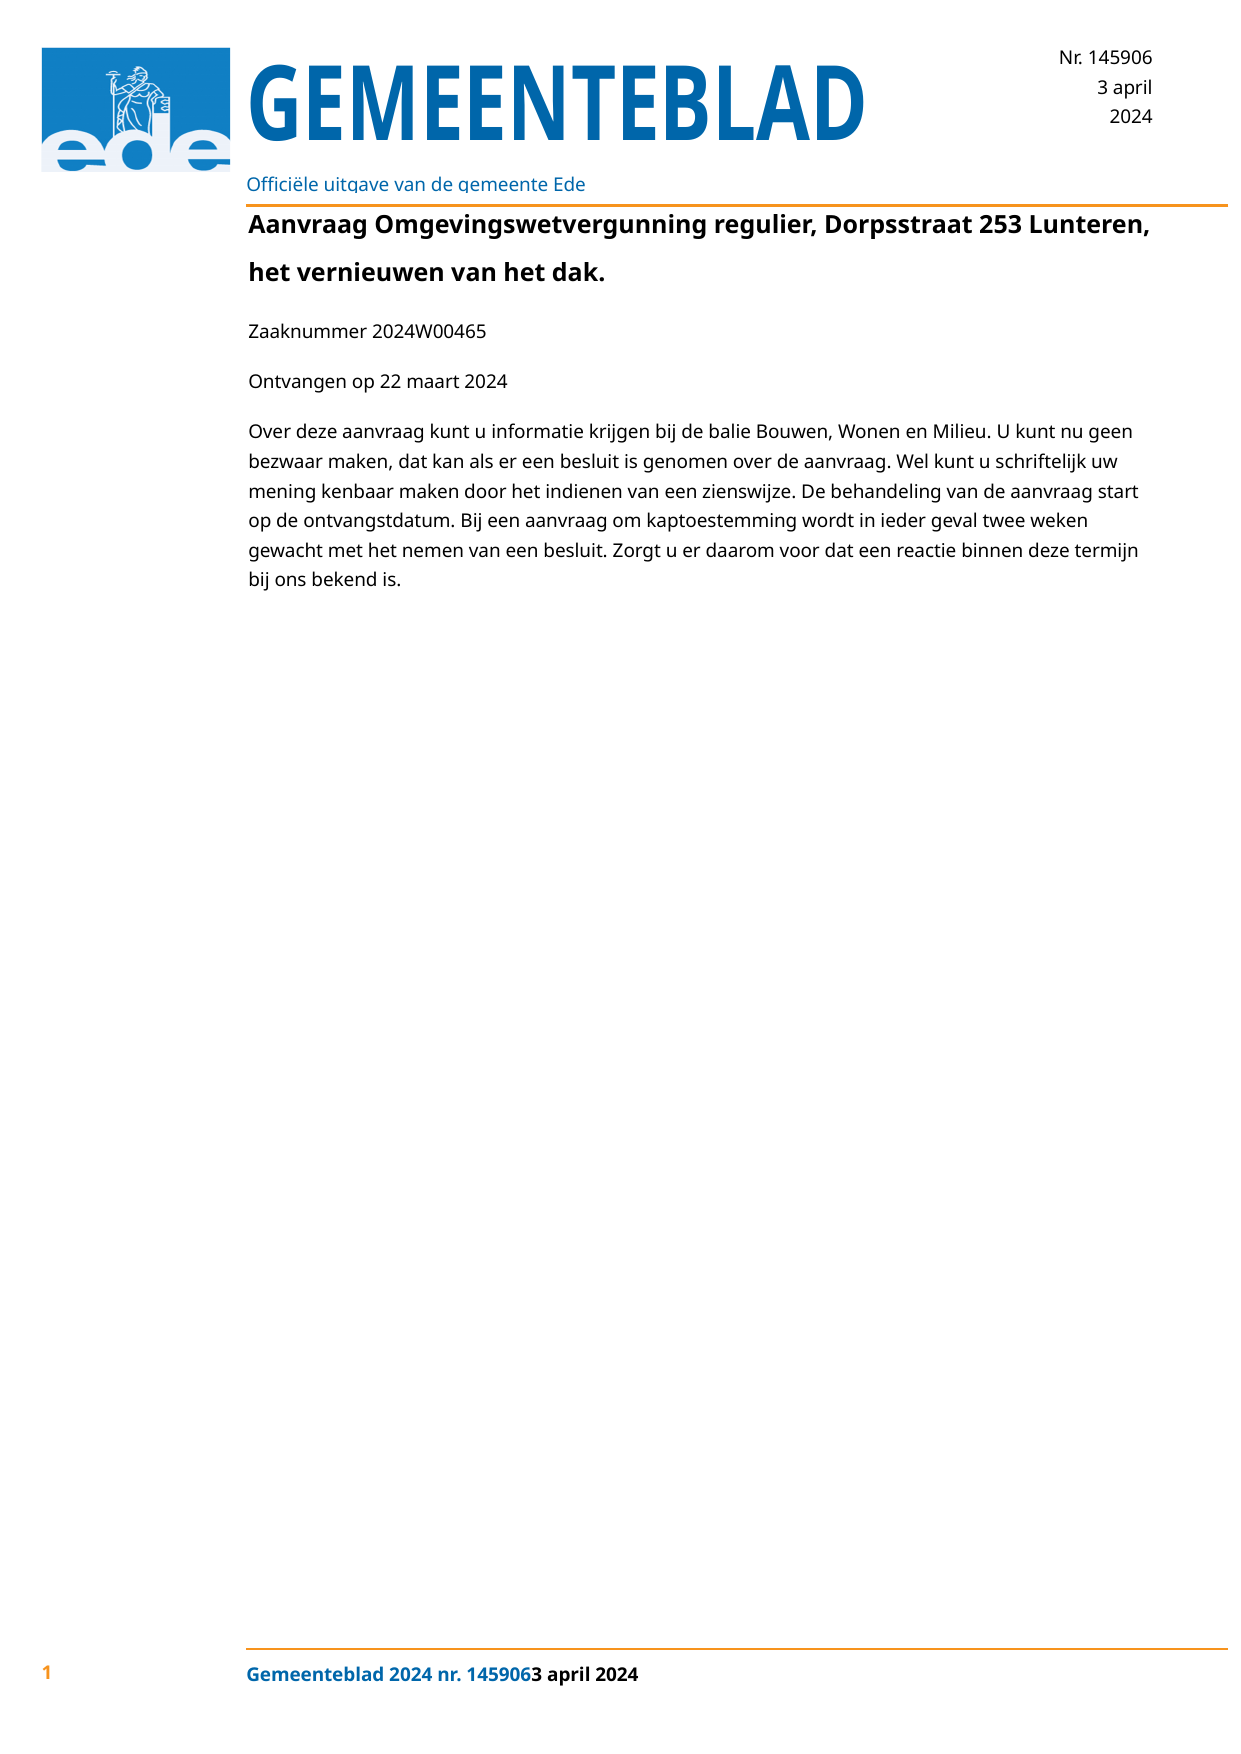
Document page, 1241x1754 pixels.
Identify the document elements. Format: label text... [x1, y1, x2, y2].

text Over deze aanvraag kunt u informatie krijgen bij de balie Bouwen, Wonen en Milieu. U kunt nu geen bezwaar maken, dat kan als er een besluit is genomen over de aanvraag. Wel kunt u schriftelijk uw mening kenbaar maken door het indienen van een zienswijze. De behandeling van de aanvraag start op de ontvangstdatum. Bij een aanvraag om kaptoestemming wordt in ieder geval twee weken gewacht met het nemen van een besluit. Zorgt u er daarom voor dat een reactie binnen deze termijn bij ons bekend is. [248, 419, 1152, 592]
picture [41, 47, 231, 172]
text Zaaknummer 2024W00465 [248, 318, 1152, 344]
text Aanvraag Omgevingswetvergunning regulier, Dorpsstraat 253 Lunteren, het vernieuwen van het dak. [248, 207, 1152, 288]
text Ontvangen op 22 maart 2024 [248, 368, 1152, 394]
